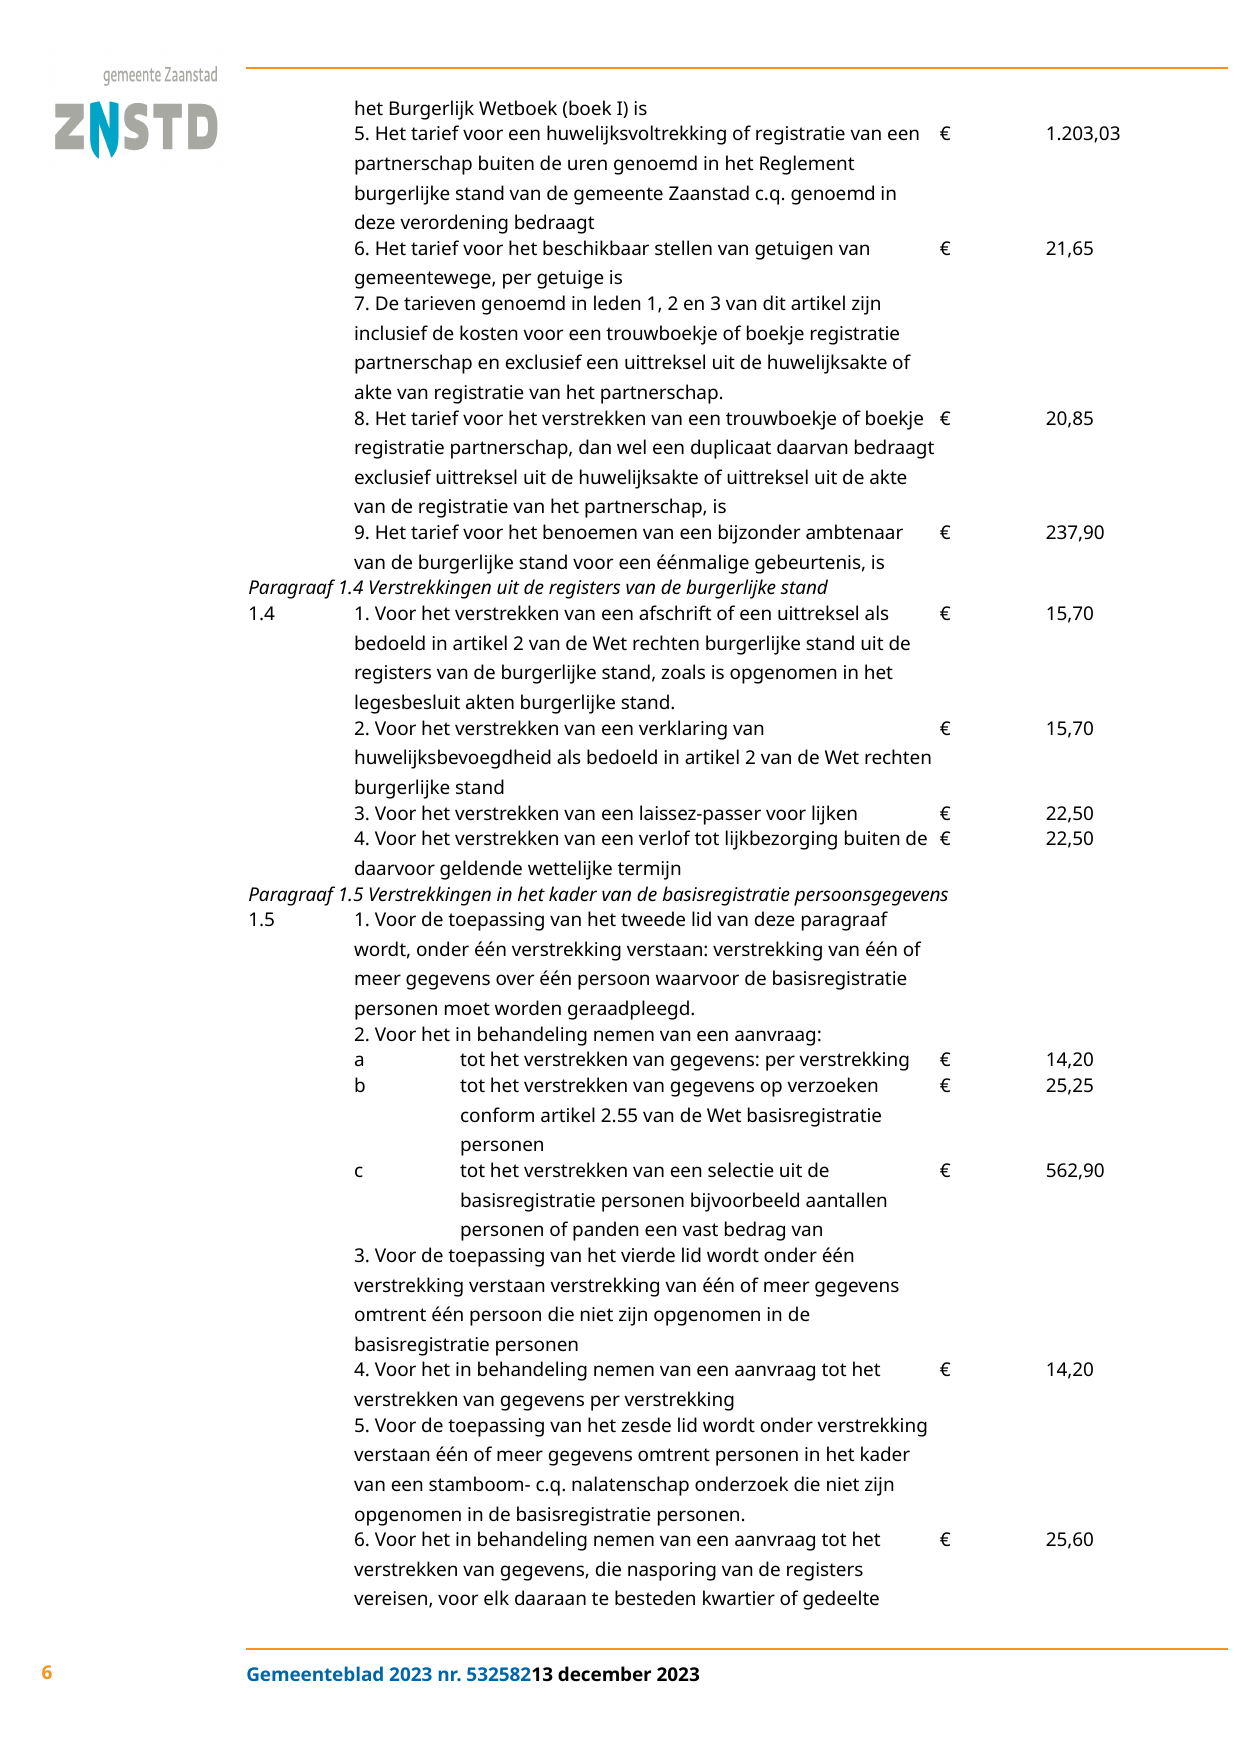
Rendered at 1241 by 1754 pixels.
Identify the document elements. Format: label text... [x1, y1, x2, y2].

table_cell 4. Voor het verstrekken van een verlof tot lijkbezorging buiten de daarvoor geldende wettelijke termijn [354, 825, 939, 881]
table_cell [1046, 95, 1152, 121]
table_cell tot het verstrekken van een selectie uit de basisregistratie personen bijvoorbeeld aantallen personen of panden een vast bedrag van [460, 1157, 939, 1242]
table_cell 4. Voor het in behandeling nemen van een aanvraag tot het verstrekken van gegevens per verstrekking [354, 1357, 939, 1412]
table_cell 20,85 [1046, 405, 1152, 519]
table_cell 15,70 [1046, 600, 1152, 715]
table_cell 14,20 [1046, 1357, 1152, 1412]
table_cell [248, 1357, 354, 1412]
table_cell € [940, 600, 1046, 715]
table_cell 15,70 [1046, 715, 1152, 800]
table_cell 5. Voor de toepassing van het zesde lid wordt onder verstrekking verstaan één of meer gegevens omtrent personen in het kader van een stamboom- c.q. nalatenschap onderzoek die niet zijn opgenomen in de basisregistratie personen. [354, 1412, 939, 1526]
table_cell 2. Voor het verstrekken van een verklaring van huwelijksbevoegdheid als bedoeld in artikel 2 van de Wet rechten burgerlijke stand [354, 715, 939, 800]
table_cell [248, 1021, 354, 1047]
table_cell 21,65 [1046, 235, 1152, 290]
table_cell € [940, 1157, 1046, 1242]
table_cell [248, 825, 354, 881]
table_cell Paragraaf 1.5 Verstrekkingen in het kader van de basisregistratie persoonsgegevens [248, 881, 1152, 906]
table_cell € [940, 1047, 1046, 1072]
table_cell a [354, 1047, 460, 1072]
table_cell [1046, 1242, 1152, 1357]
table_cell 1.5 [248, 906, 354, 1021]
table_cell [940, 1242, 1046, 1357]
table_cell Paragraaf 1.4 Verstrekkingen uit de registers van de burgerlijke stand [248, 575, 1152, 600]
table_cell 5. Het tarief voor een huwelijksvoltrekking of registratie van een partnerschap buiten de uren genoemd in het Reglement burgerlijke stand van de gemeente Zaanstad c.q. genoemd in deze verordening bedraagt [354, 121, 939, 235]
table_cell 2. Voor het in behandeling nemen van een aanvraag: [354, 1021, 939, 1047]
table_cell [940, 1021, 1046, 1047]
table_cell € [940, 235, 1046, 290]
table_cell c [354, 1157, 460, 1242]
table_cell tot het verstrekken van gegevens: per verstrekking [460, 1047, 939, 1072]
table_cell 8. Het tarief voor het verstrekken van een trouwboekje of boekje registratie partnerschap, dan wel een duplicaat daarvan bedraagt exclusief uittreksel uit de huwelijksakte of uittreksel uit de akte van de registratie van het partnerschap, is [354, 405, 939, 519]
table_cell 1.4 [248, 600, 354, 715]
table_cell 562,90 [1046, 1157, 1152, 1242]
table_cell 9. Het tarief voor het benoemen van een bijzonder ambtenaar van de burgerlijke stand voor een éénmalige gebeurtenis, is [354, 519, 939, 574]
table_cell 1.203,03 [1046, 121, 1152, 235]
table_cell [1046, 290, 1152, 405]
table_cell [248, 800, 354, 825]
table_cell 6. Voor het in behandeling nemen van een aanvraag tot het verstrekken van gegevens, die nasporing van de registers vereisen, voor elk daaraan te besteden kwartier of gedeelte [354, 1526, 939, 1611]
table_cell [248, 1047, 354, 1072]
table_cell € [940, 121, 1046, 235]
table_cell tot het verstrekken van gegevens op verzoeken conform artikel 2.55 van de Wet basisregistratie personen [460, 1073, 939, 1157]
table_cell [248, 1157, 354, 1242]
table_cell 237,90 [1046, 519, 1152, 574]
table_cell [248, 121, 354, 235]
table_cell [1046, 1412, 1152, 1526]
table_cell [248, 1242, 354, 1357]
table_cell [248, 1073, 354, 1157]
table_cell [1046, 1021, 1152, 1047]
table_cell [248, 235, 354, 290]
picture [41, 47, 231, 172]
table_cell 3. Voor het verstrekken van een laissez-passer voor lijken [354, 800, 939, 825]
table_cell [940, 290, 1046, 405]
table_cell [248, 1526, 354, 1611]
table_cell 14,20 [1046, 1047, 1152, 1072]
table_cell 7. De tarieven genoemd in leden 1, 2 en 3 van dit artikel zijn inclusief de kosten voor een trouwboekje of boekje registratie partnerschap en exclusief een uittreksel uit de huwelijksakte of akte van registratie van het partnerschap. [354, 290, 939, 405]
table_cell € [940, 405, 1046, 519]
table_cell [248, 405, 354, 519]
table_cell [248, 1412, 354, 1526]
table_cell het Burgerlijk Wetboek (boek I) is [354, 95, 939, 121]
table_cell [940, 95, 1046, 121]
table_cell [248, 715, 354, 800]
table_cell 1. Voor het verstrekken van een afschrift of een uittreksel als bedoeld in artikel 2 van de Wet rechten burgerlijke stand uit de registers van de burgerlijke stand, zoals is opgenomen in het legesbesluit akten burgerlijke stand. [354, 600, 939, 715]
table_cell 22,50 [1046, 825, 1152, 881]
table_cell [248, 519, 354, 574]
table_cell [248, 290, 354, 405]
table_cell € [940, 1073, 1046, 1157]
table_cell 1. Voor de toepassing van het tweede lid van deze paragraaf wordt, onder één verstrekking verstaan: verstrekking van één of meer gegevens over één persoon waarvoor de basisregistratie personen moet worden geraadpleegd. [354, 906, 939, 1021]
table_cell 25,60 [1046, 1526, 1152, 1611]
table_cell [248, 95, 354, 121]
table_cell b [354, 1073, 460, 1157]
table_cell € [940, 519, 1046, 574]
table_cell 25,25 [1046, 1073, 1152, 1157]
table_cell 6. Het tarief voor het beschikbaar stellen van getuigen van gemeentewege, per getuige is [354, 235, 939, 290]
table_cell € [940, 825, 1046, 881]
table_cell € [940, 1357, 1046, 1412]
table_cell 3. Voor de toepassing van het vierde lid wordt onder één verstrekking verstaan verstrekking van één of meer gegevens omtrent één persoon die niet zijn opgenomen in de basisregistratie personen [354, 1242, 939, 1357]
table_cell € [940, 1526, 1046, 1611]
table_cell € [940, 800, 1046, 825]
table_cell € [940, 715, 1046, 800]
table_cell [940, 1412, 1046, 1526]
table_cell 22,50 [1046, 800, 1152, 825]
table_cell [1046, 906, 1152, 1021]
table_cell [940, 906, 1046, 1021]
